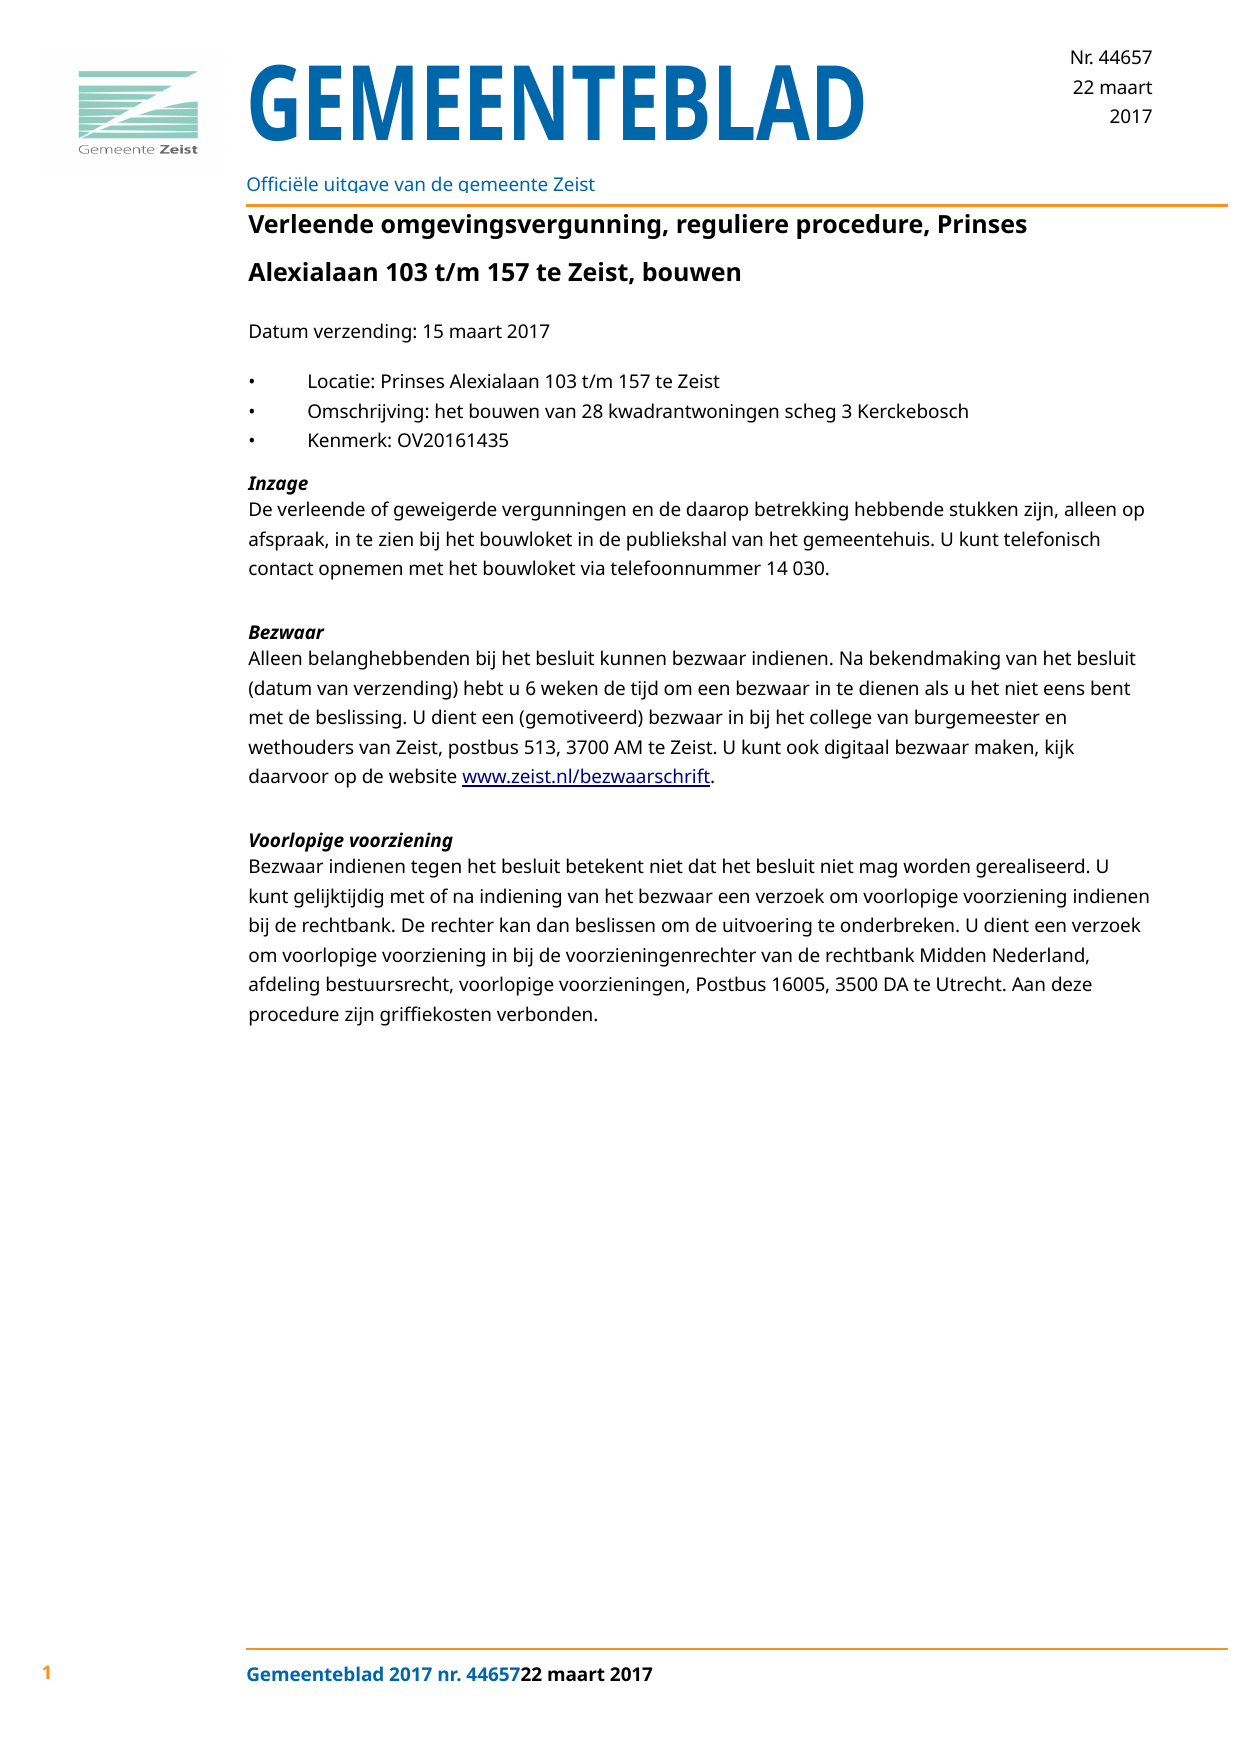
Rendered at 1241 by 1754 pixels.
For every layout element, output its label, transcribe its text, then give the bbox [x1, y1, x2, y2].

list Kenmerk: OV20161435 [248, 427, 1152, 453]
text Alleen belanghebbenden bij het besluit kunnen bezwaar indienen. Na bekendmaking van het besluit (datum van verzending) hebt u 6 weken de tijd om een bezwaar in te dienen als u het niet eens bent met de beslissing. U dient een (gemotiveerd) bezwaar in bij het college van burgemeester en wethouders van Zeist, postbus 513, 3700 AM te Zeist. U kunt ook digitaal bezwaar maken, kijk daarvoor op de website www.zeist.nl/bezwaarschrift. [248, 645, 1152, 789]
text Voorlopige voorziening [248, 827, 1152, 853]
text Bezwaar indienen tegen het besluit betekent niet dat het besluit niet mag worden gerealiseerd. U kunt gelijktijdig met of na indiening van het bezwaar een verzoek om voorlopige voorziening indienen bij de rechtbank. De rechter kan dan beslissen om de uitvoering te onderbreken. U dient een verzoek om voorlopige voorziening in bij de voorzieningenrechter van de rechtbank Midden Nederland, afdeling bestuursrecht, voorlopige voorzieningen, Postbus 16005, 3500 DA te Utrecht. Aan deze procedure zijn griffiekosten verbonden. [248, 853, 1152, 1027]
list Locatie: Prinses Alexialaan 103 t/m 157 te Zeist [248, 368, 1152, 394]
list Omschrijving: het bouwen van 28 kwadrantwoningen scheg 3 Kerckebosch [248, 398, 1152, 424]
text Verleende omgevingsvergunning, reguliere procedure, Prinses Alexialaan 103 t/m 157 te Zeist, bouwen [248, 207, 1152, 288]
text Inzage [248, 471, 1152, 496]
text Datum verzending: 15 maart 2017 [248, 318, 1152, 344]
text Bezwaar [248, 619, 1152, 645]
picture [41, 47, 231, 172]
text De verleende of geweigerde vergunningen en de daarop betrekking hebbende stukken zijn, alleen op afspraak, in te zien bij het bouwloket in de publiekshal van het gemeentehuis. U kunt telefonisch contact opnemen met het bouwloket via telefoonnummer 14 030. [248, 496, 1152, 581]
